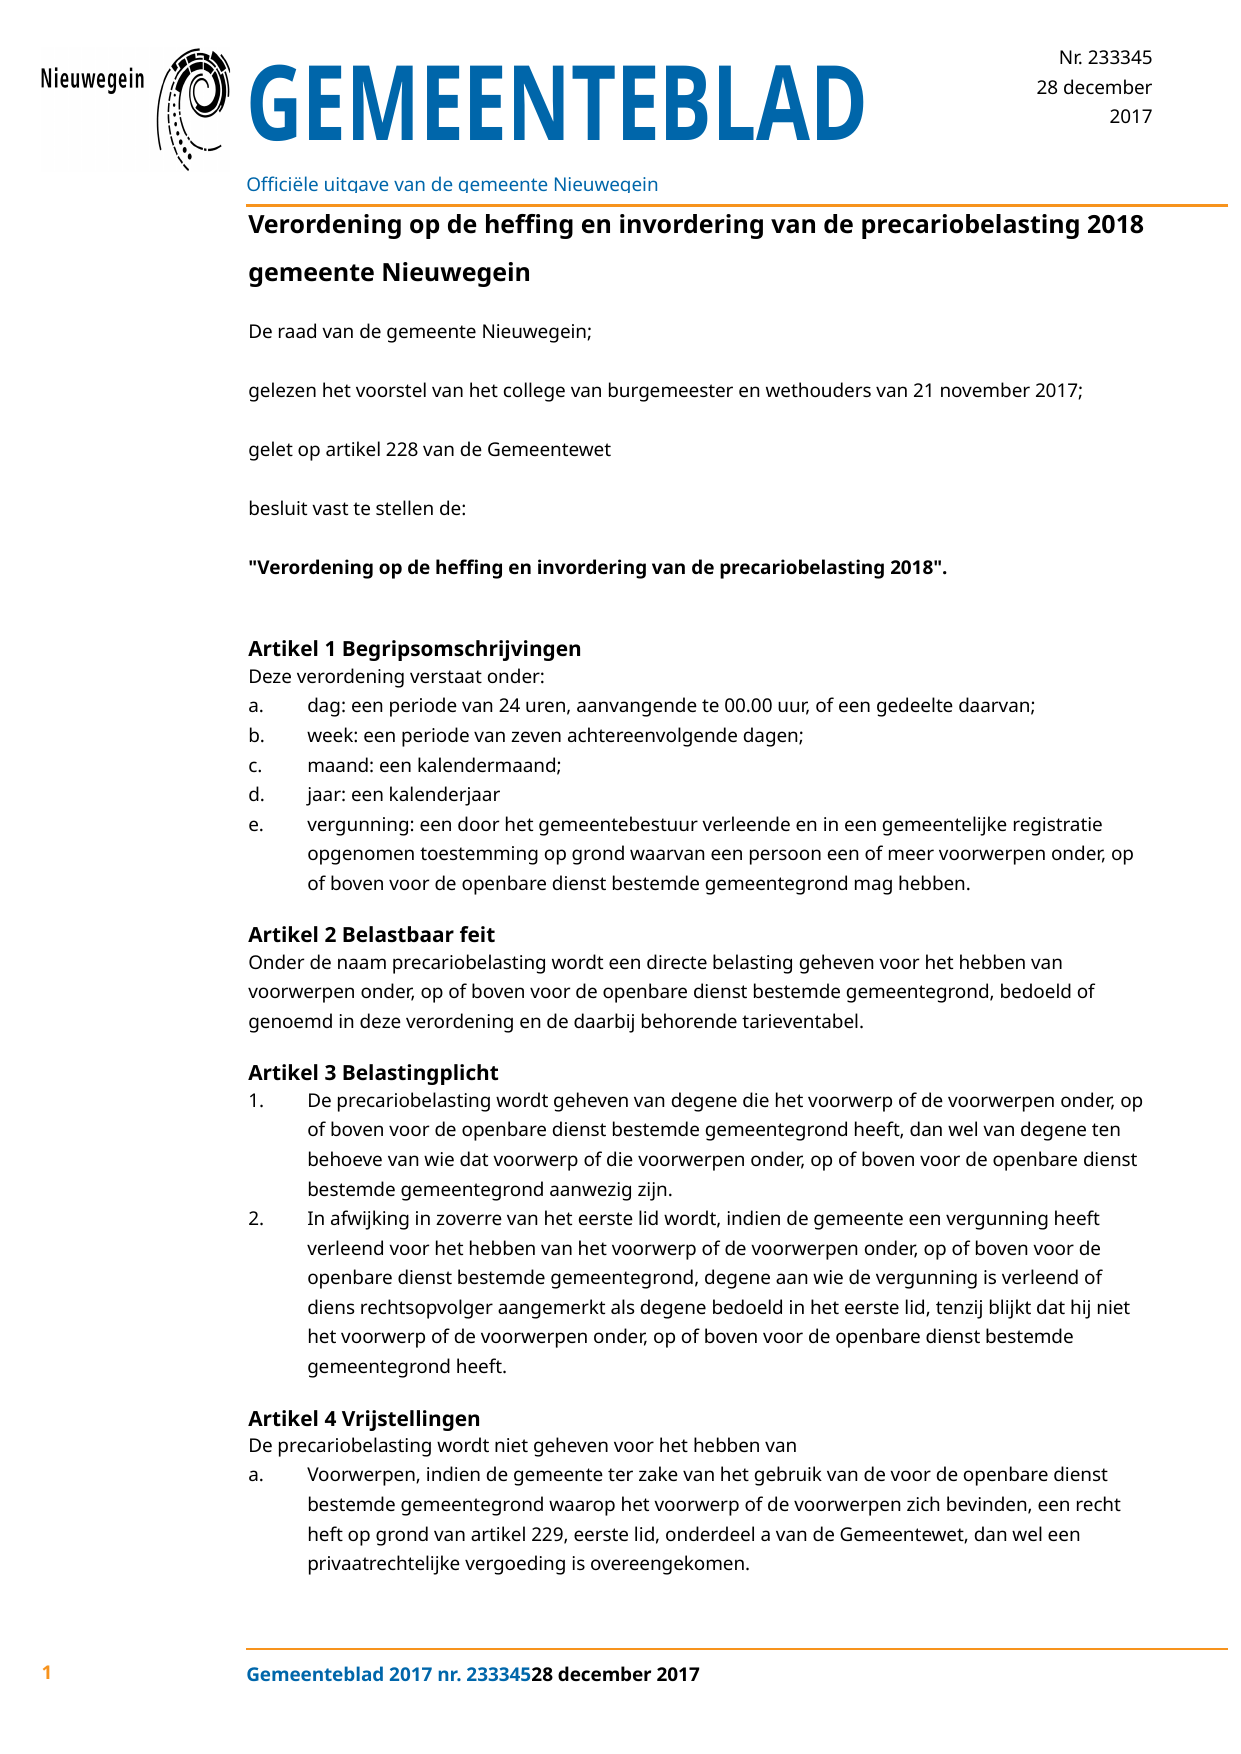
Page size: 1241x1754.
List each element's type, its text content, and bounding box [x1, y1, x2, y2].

text De raad van de gemeente Nieuwegein; [248, 318, 1152, 344]
text gelezen het voorstel van het college van burgemeester en wethouders van 21 november 2017; [248, 377, 1152, 403]
picture [41, 47, 231, 172]
list De precariobelasting wordt geheven van degene die het voorwerp of de voorwerpen onder, op of boven voor de openbare dienst bestemde gemeentegrond heeft, dan wel van degene ten behoeve van wie dat voorwerp of die voorwerpen onder, op of boven voor de openbare dienst bestemde gemeentegrond aanwezig zijn. [248, 1087, 1152, 1201]
text Onder de naam precariobelasting wordt een directe belasting geheven voor het hebben van voorwerpen onder, op of boven voor de openbare dienst bestemde gemeentegrond, bedoeld of genoemd in deze verordening en de daarbij behorende tarieventabel. [248, 949, 1152, 1034]
text gelet op artikel 228 van de Gemeentewet [248, 436, 1152, 462]
list jaar: een kalenderjaar [248, 781, 1152, 807]
text besluit vast te stellen de: [248, 495, 1152, 521]
text Deze verordening verstaat onder: [248, 663, 1152, 689]
text "Verordening op de heffing en invordering van de precariobelasting 2018". [248, 554, 1152, 580]
list maand: een kalendermaand; [248, 752, 1152, 777]
text Verordening op de heffing en invordering van de precariobelasting 2018 gemeente Nieuwegein [248, 207, 1152, 288]
text De precariobelasting wordt niet geheven voor het hebben van [248, 1432, 1152, 1458]
list In afwijking in zoverre van het eerste lid wordt, indien de gemeente een vergunning heeft verleend voor het hebben van het voorwerp of de voorwerpen onder, op of boven voor de openbare dienst bestemde gemeentegrond, degene aan wie de vergunning is verleend of diens rechtsopvolger aangemerkt als degene bedoeld in het eerste lid, tenzij blijkt dat hij niet het voorwerp of de voorwerpen onder, op of boven voor de openbare dienst bestemde gemeentegrond heeft. [248, 1205, 1152, 1379]
text Artikel 4 Vrijstellingen [248, 1404, 1152, 1432]
text Artikel 1 Begripsomschrijvingen [248, 634, 1152, 663]
text Artikel 2 Belastbaar feit [248, 921, 1152, 949]
list vergunning: een door het gemeentebestuur verleende en in een gemeentelijke registratie opgenomen toestemming op grond waarvan een persoon een of meer voorwerpen onder, op of boven voor de openbare dienst bestemde gemeentegrond mag hebben. [248, 811, 1152, 896]
list week: een periode van zeven achtereenvolgende dagen; [248, 722, 1152, 748]
list Voorwerpen, indien de gemeente ter zake van het gebruik van de voor de openbare dienst bestemde gemeentegrond waarop het voorwerp of de voorwerpen zich bevinden, een recht heft op grond van artikel 229, eerste lid, onderdeel a van de Gemeentewet, dan wel een privaatrechtelijke vergoeding is overeengekomen. [248, 1462, 1152, 1576]
text Artikel 3 Belastingplicht [248, 1058, 1152, 1087]
list dag: een periode van 24 uren, aanvangende te 00.00 uur, of een gedeelte daarvan; [248, 693, 1152, 718]
